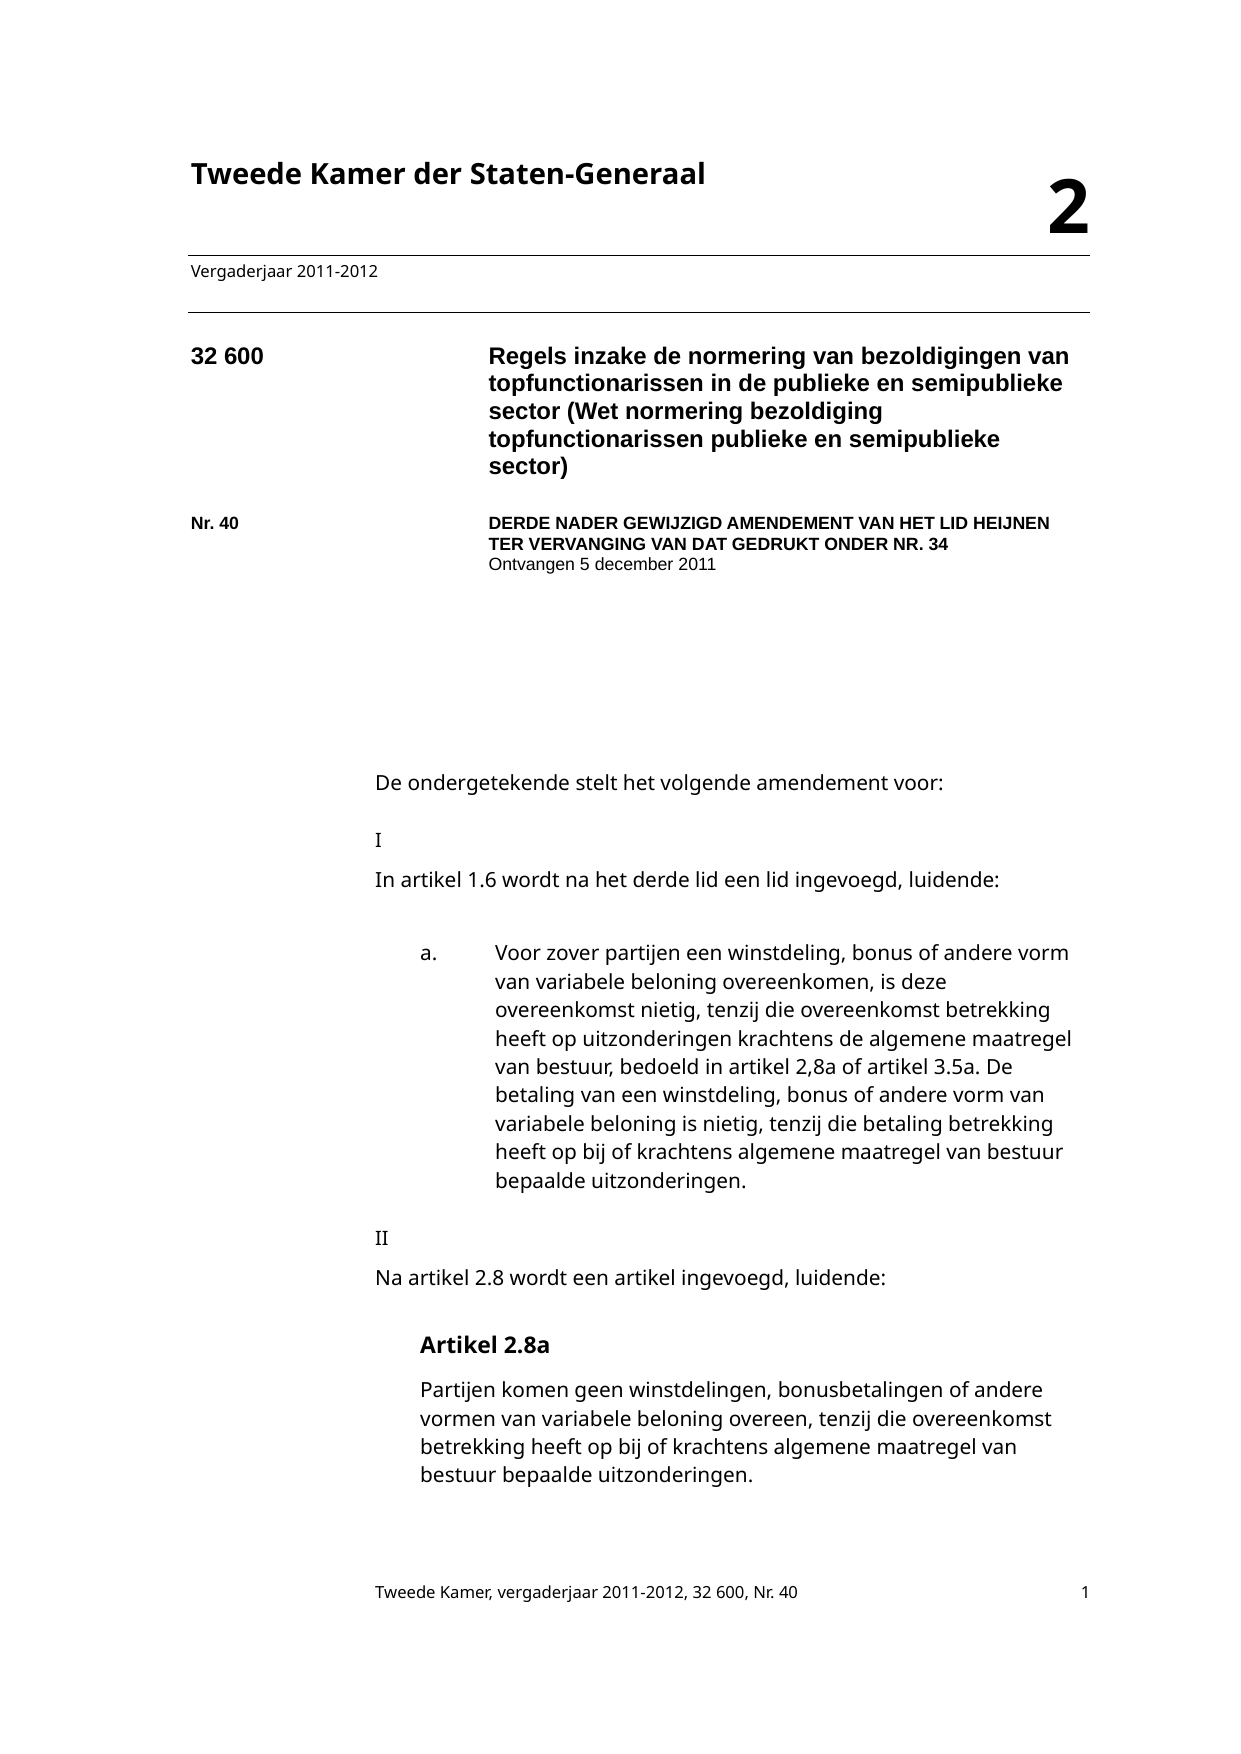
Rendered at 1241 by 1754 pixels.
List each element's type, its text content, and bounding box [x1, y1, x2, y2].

table_cell [485, 256, 1090, 312]
text In artikel 1.6 wordt na het derde lid een lid ingevoegd, luidende: [375, 865, 1090, 893]
text Partijen komen geen winstdelingen, bonusbetalingen of andere vormen van variabele beloning overeen, tenzij die overeenkomst betrekking heeft op bij of krachtens algemene maatregel van bestuur bepaalde uitzonderingen. [420, 1375, 1090, 1489]
subtitle Artikel 2.8a [420, 1329, 1090, 1360]
text I [375, 826, 1090, 853]
text Na artikel 2.8 wordt een artikel ingevoegd, luidende: [375, 1263, 1090, 1291]
table_cell DERDE NADER GEWIJZIGD AMENDEMENT VAN HET LID HEIJNEN TER VERVANGING VAN DAT GEDRUKT ONDER NR. 34 Ontvangen 5 december 2011 [485, 510, 1090, 649]
table_header 2 [910, 150, 1090, 255]
table_cell Regels inzake de normering van bezoldigingen van topfunctionarissen in de publieke en semipublieke sector (Wet normering bezoldiging topfunctionarissen publieke en semipublieke sector) [485, 339, 1090, 510]
table_cell [485, 313, 1090, 339]
table_cell Nr. 40 [188, 510, 485, 649]
table_cell Vergaderjaar 2011-2012 [188, 256, 485, 312]
list Voor zover partijen een winstdeling, bonus of andere vorm van variabele beloning overeenkomen, is deze overeenkomst nietig, tenzij die overeenkomst betrekking heeft op uitzonderingen krachtens de algemene maatregel van bestuur, bedoeld in artikel 2,8a of artikel 3.5a. De betaling van een winstdeling, bonus of andere vorm van variabele beloning is nietig, tenzij die betaling betrekking heeft op bij of krachtens algemene maatregel van bestuur bepaalde uitzonderingen. [420, 938, 1090, 1194]
text De ondergetekende stelt het volgende amendement voor: [375, 768, 1090, 796]
text II [375, 1224, 1090, 1251]
table_cell [188, 313, 485, 339]
table_cell 32 600 [188, 339, 485, 510]
table_header Tweede Kamer der Staten-Generaal [188, 150, 909, 255]
